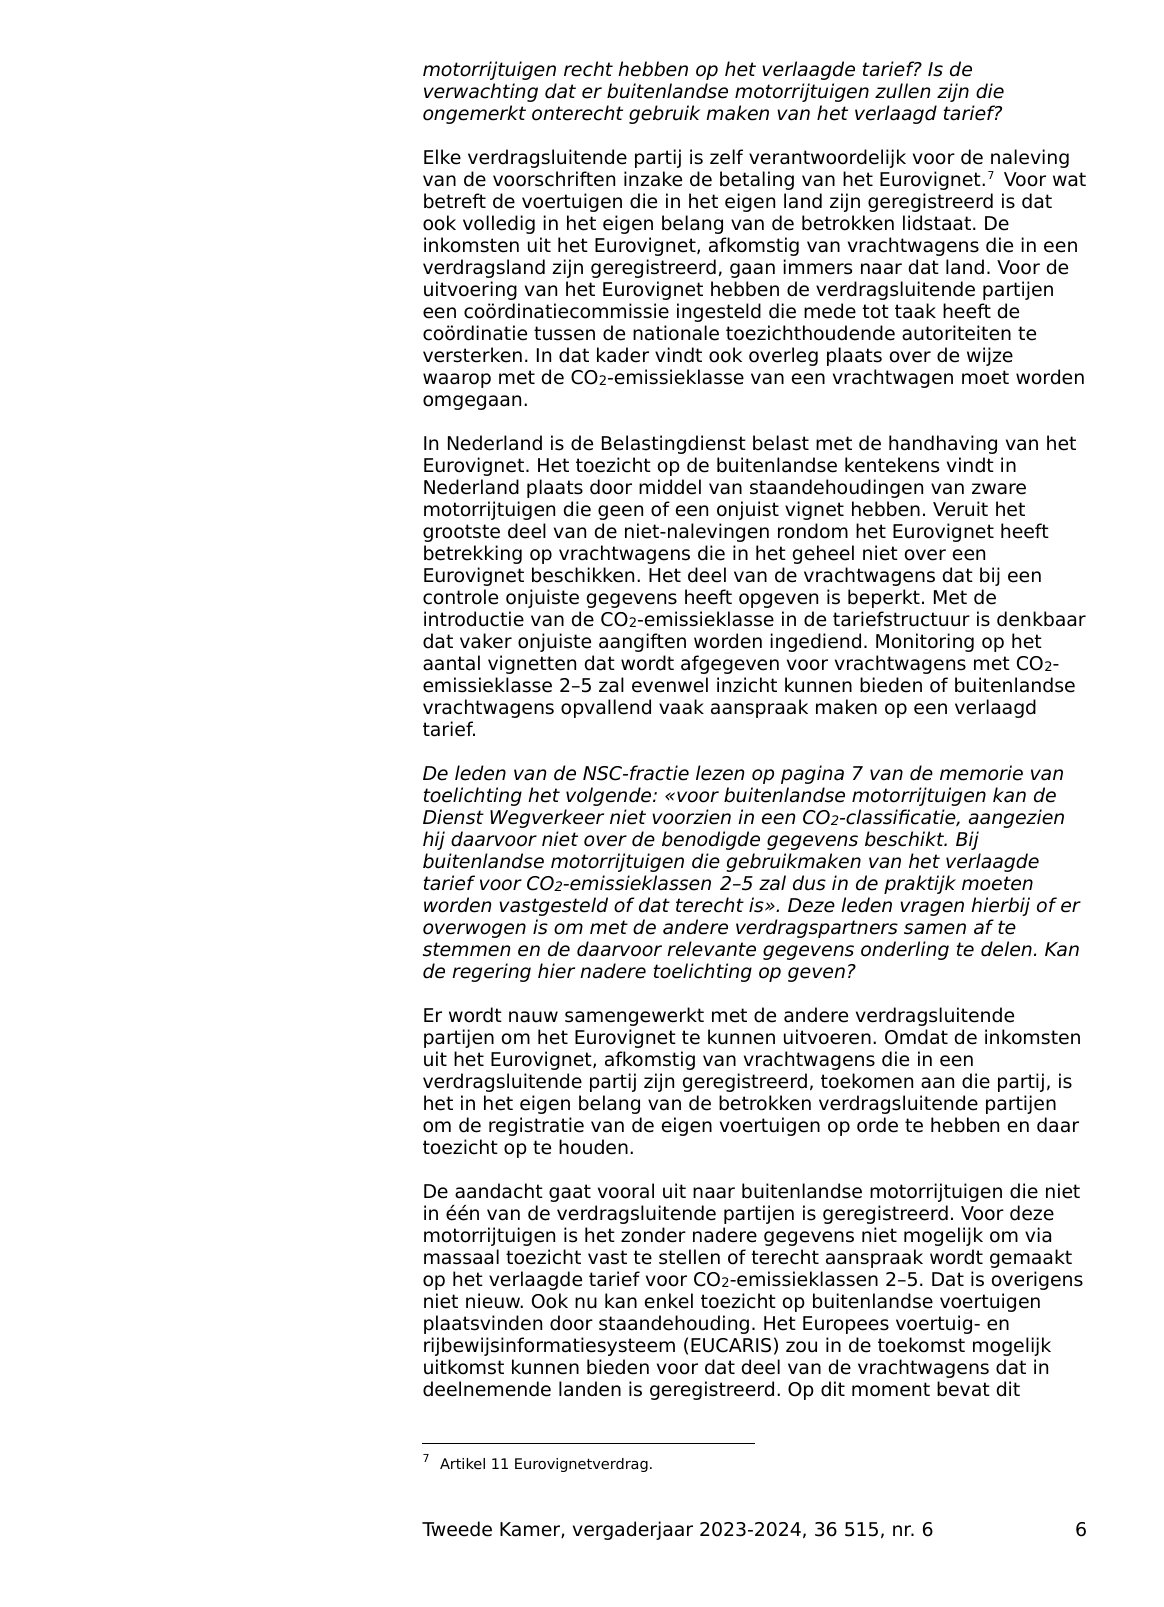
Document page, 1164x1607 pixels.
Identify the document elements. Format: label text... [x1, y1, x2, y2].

text Er wordt nauw samengewerkt met de andere verdragsluitende partijen om het Eurovignet te kunnen uitvoeren. Omdat de inkomsten uit het Eurovignet, afkomstig van vrachtwagens die in een verdragsluitende partij zijn geregistreerd, toekomen aan die partij, is het in het eigen belang van de betrokken verdragsluitende partijen om de registratie van de eigen voertuigen op orde te hebben en daar toezicht op te houden. [422, 1005, 1087, 1159]
text motorrijtuigen recht hebben op het verlaagde tarief? Is de verwachting dat er buitenlandse motorrijtuigen zullen zijn die ongemerkt onterecht gebruik maken van het verlaagd tarief? [422, 59, 1087, 125]
text Elke verdragsluitende partij is zelf verantwoordelijk voor de naleving van de voorschriften inzake de betaling van het Eurovignet. Voor wat betreft de voertuigen die in het eigen land zijn geregistreerd is dat ook volledig in het eigen belang van de betrokken lidstaat. De inkomsten uit het Eurovignet, afkomstig van vrachtwagens die in een verdragsland zijn geregistreerd, gaan immers naar dat land. Voor de uitvoering van het Eurovignet hebben de verdragsluitende partijen een coördinatiecommissie ingesteld die mede tot taak heeft de coördinatie tussen de nationale toezichthoudende autoriteiten te versterken. In dat kader vindt ook overleg plaats over de wijze waarop met de CO2-emissieklasse van een vrachtwagen moet worden omgegaan. [422, 147, 1087, 411]
text Artikel 11 Eurovignetverdrag. [422, 1452, 1087, 1474]
text De leden van de NSC-fractie lezen op pagina 7 van de memorie van toelichting het volgende: «voor buitenlandse motorrijtuigen kan de Dienst Wegverkeer niet voorzien in een CO2-classificatie, aangezien hij daarvoor niet over de benodigde gegevens beschikt. Bij buitenlandse motorrijtuigen die gebruikmaken van het verlaagde tarief voor CO2-emissieklassen 2–5 zal dus in de praktijk moeten worden vastgesteld of dat terecht is». Deze leden vragen hierbij of er overwogen is om met de andere verdragspartners samen af te stemmen en de daarvoor relevante gegevens onderling te delen. Kan de regering hier nadere toelichting op geven? [422, 763, 1087, 983]
text In Nederland is de Belastingdienst belast met de handhaving van het Eurovignet. Het toezicht op de buitenlandse kentekens vindt in Nederland plaats door middel van staandehoudingen van zware motorrijtuigen die geen of een onjuist vignet hebben. Veruit het grootste deel van de niet-nalevingen rondom het Eurovignet heeft betrekking op vrachtwagens die in het geheel niet over een Eurovignet beschikken. Het deel van de vrachtwagens dat bij een controle onjuiste gegevens heeft opgeven is beperkt. Met de introductie van de CO2-emissieklasse in de tariefstructuur is denkbaar dat vaker onjuiste aangiften worden ingediend. Monitoring op het aantal vignetten dat wordt afgegeven voor vrachtwagens met CO2-emissieklasse 2–5 zal evenwel inzicht kunnen bieden of buitenlandse vrachtwagens opvallend vaak aanspraak maken op een verlaagd tarief. [422, 433, 1087, 741]
text De aandacht gaat vooral uit naar buitenlandse motorrijtuigen die niet in één van de verdragsluitende partijen is geregistreerd. Voor deze motorrijtuigen is het zonder nadere gegevens niet mogelijk om via massaal toezicht vast te stellen of terecht aanspraak wordt gemaakt op het verlaagde tarief voor CO2-emissieklassen 2–5. Dat is overigens niet nieuw. Ook nu kan enkel toezicht op buitenlandse voertuigen plaatsvinden door staandehouding. Het Europees voertuig- en rijbewijsinformatiesysteem (EUCARIS) zou in de toekomst mogelijk uitkomst kunnen bieden voor dat deel van de vrachtwagens dat in deelnemende landen is geregistreerd. Op dit moment bevat dit [422, 1181, 1087, 1401]
